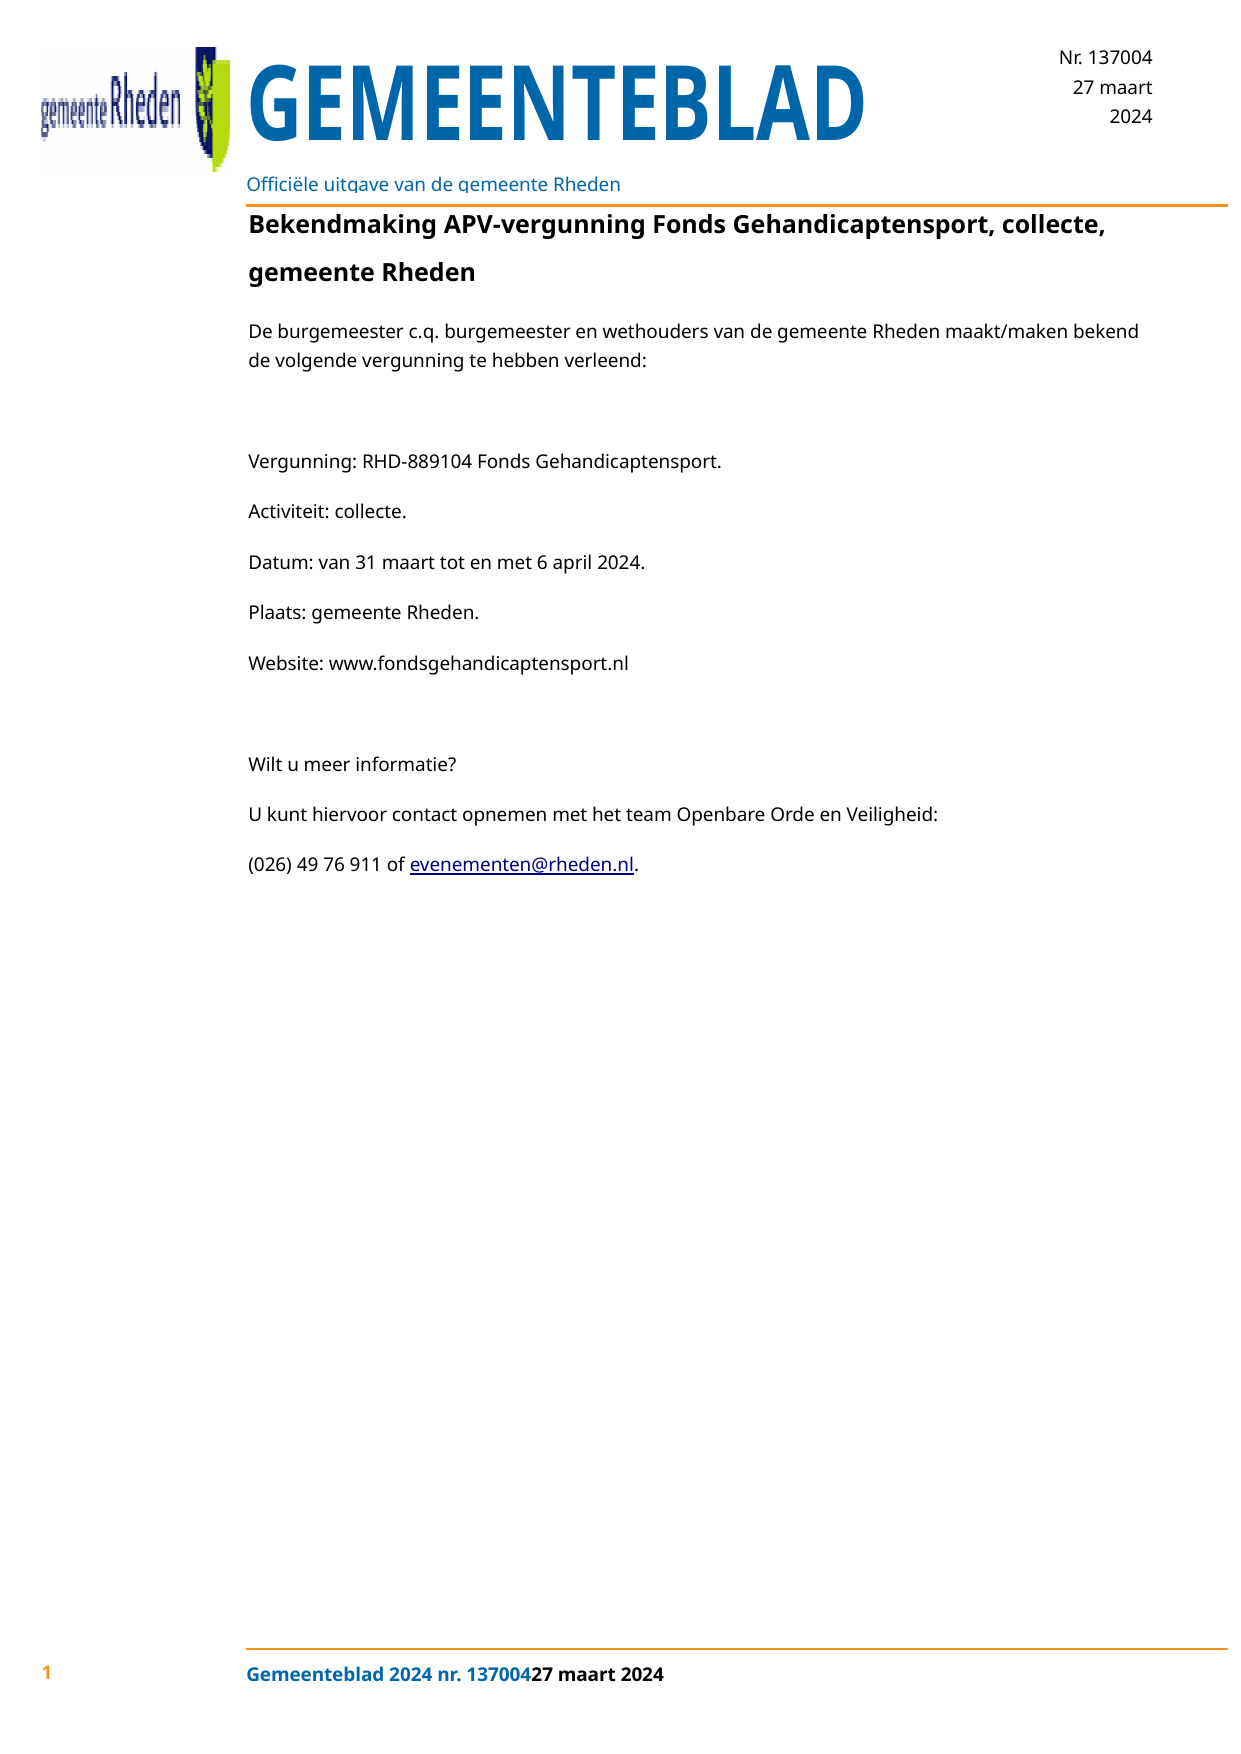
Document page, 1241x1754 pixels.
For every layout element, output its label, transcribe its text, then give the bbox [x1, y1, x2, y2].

text Activiteit: collecte. [248, 499, 1152, 524]
text De burgemeester c.q. burgemeester en wethouders van de gemeente Rheden maakt/maken bekend de volgende vergunning te hebben verleend: [248, 318, 1152, 373]
text Datum: van 31 maart tot en met 6 april 2024. [248, 549, 1152, 575]
text U kunt hiervoor contact opnemen met het team Openbare Orde en Veiligheid: [248, 801, 1152, 827]
text Vergunning: RHD-889104 Fonds Gehandicaptensport. [248, 448, 1152, 474]
text Wilt u meer informatie? [248, 751, 1152, 777]
text Website: www.fondsgehandicaptensport.nl [248, 650, 1152, 676]
text Plaats: gemeente Rheden. [248, 599, 1152, 625]
text (026) 49 76 911 of evenementen@rheden.nl. [248, 852, 1152, 877]
picture [41, 47, 231, 172]
text Bekendmaking APV-vergunning Fonds Gehandicaptensport, collecte, gemeente Rheden [248, 207, 1152, 288]
